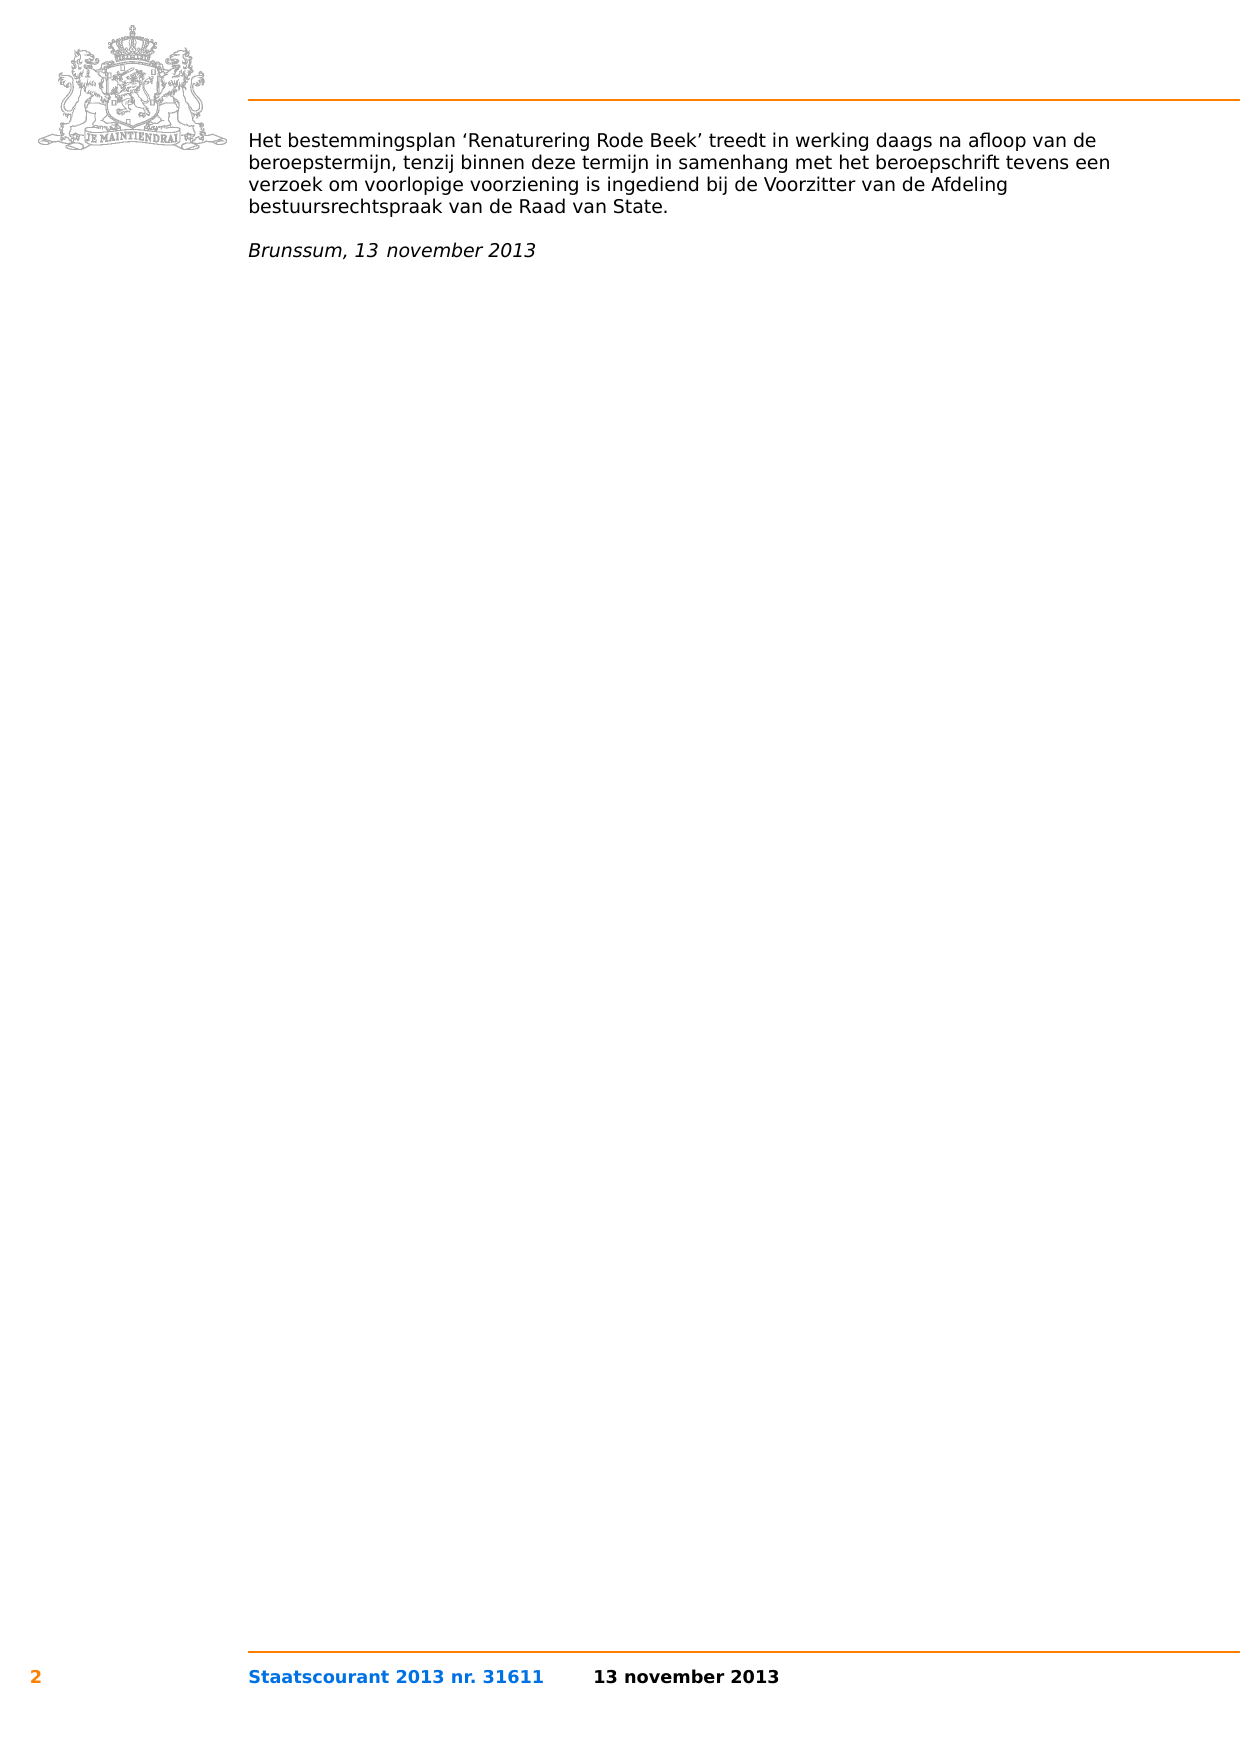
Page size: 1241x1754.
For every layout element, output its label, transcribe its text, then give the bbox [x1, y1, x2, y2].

text Het bestemmingsplan ‘Renaturering Rode Beek’ treedt in werking daags na afloop van de beroepstermijn, tenzij binnen deze termijn in samenhang met het beroepschrift tevens een verzoek om voorlopige voorziening is ingediend bij de Voorzitter van de Afdeling bestuursrechtspraak van de Raad van State. [248, 130, 1163, 218]
text Brunssum, 13 november 2013 [248, 240, 1163, 262]
picture [38, 25, 227, 150]
